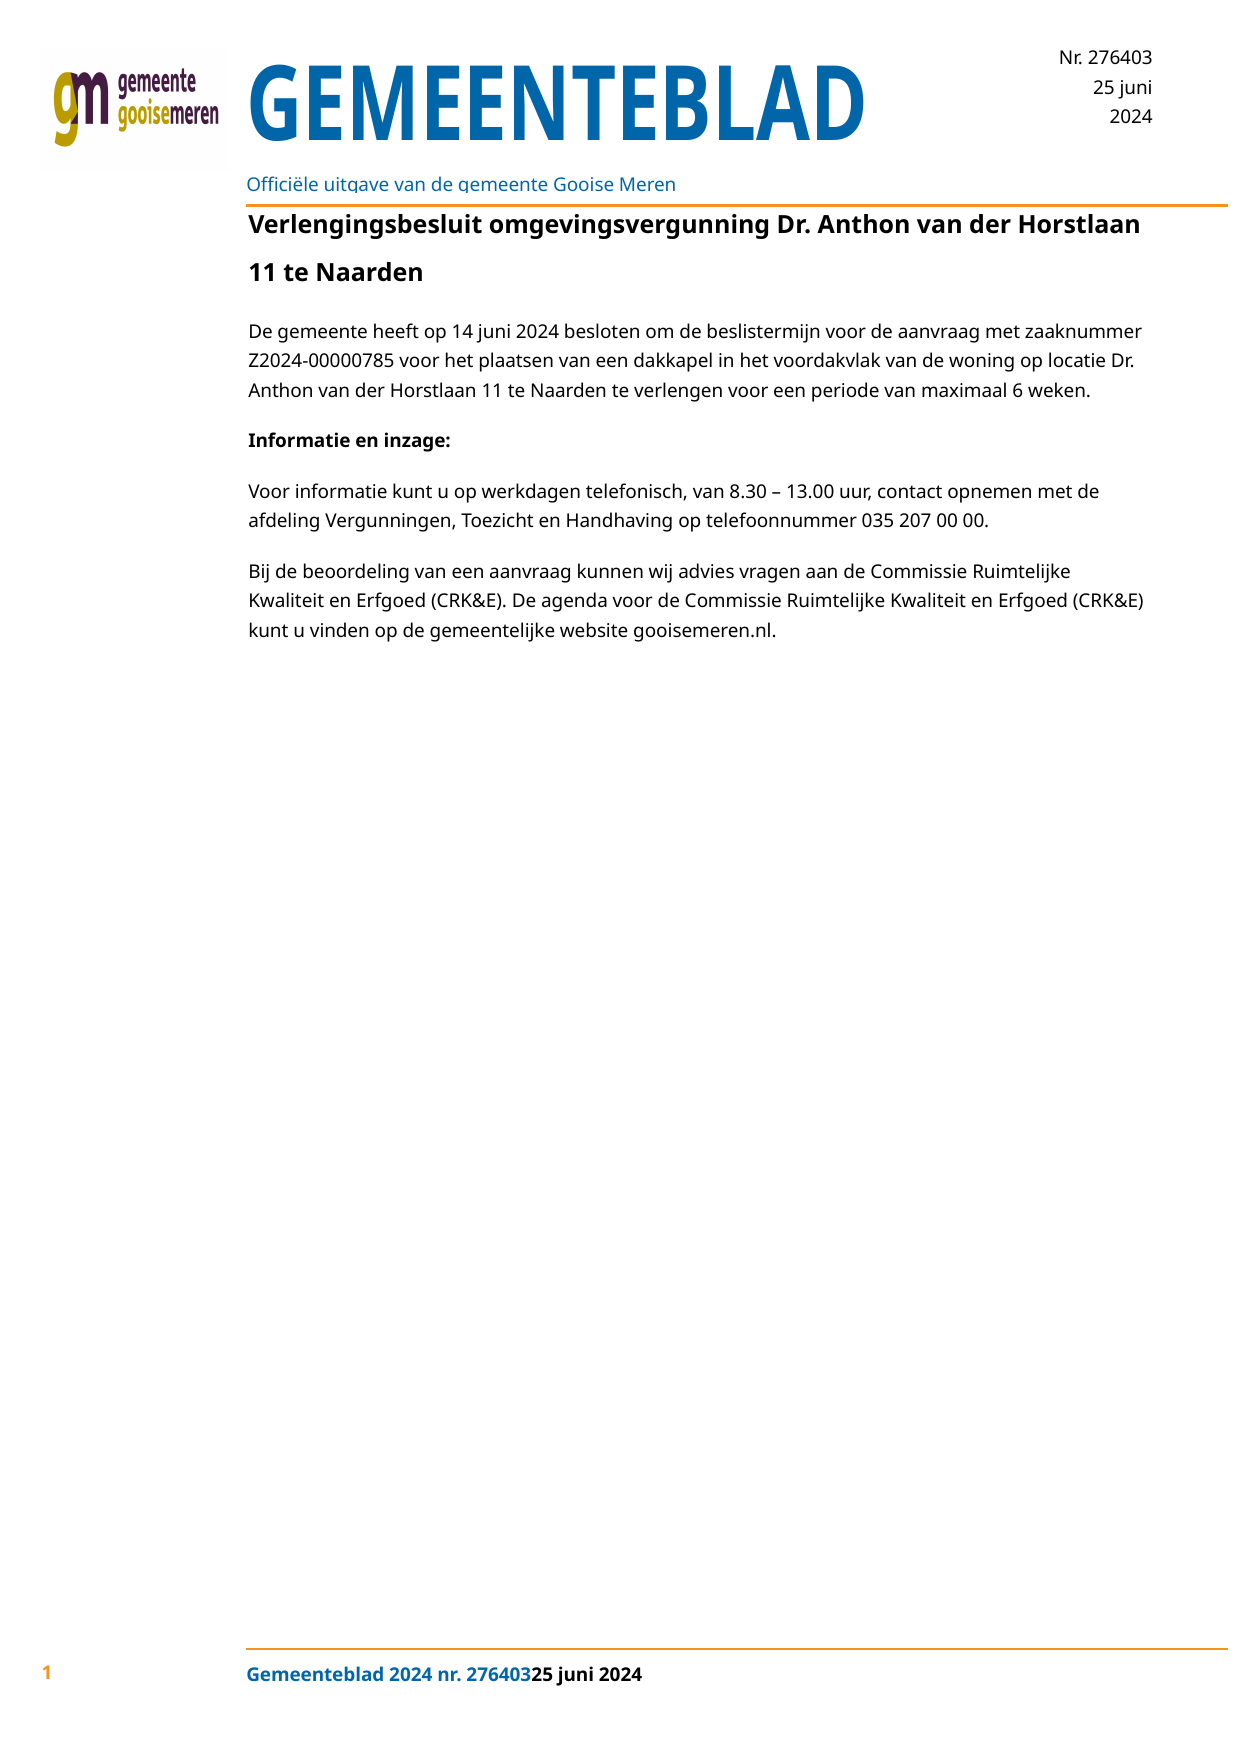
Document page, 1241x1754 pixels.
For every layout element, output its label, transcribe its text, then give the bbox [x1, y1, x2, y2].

text De gemeente heeft op 14 juni 2024 besloten om de beslistermijn voor de aanvraag met zaaknummer Z2024-00000785 voor het plaatsen van een dakkapel in het voordakvlak van de woning op locatie Dr. Anthon van der Horstlaan 11 te Naarden te verlengen voor een periode van maximaal 6 weken. [248, 318, 1152, 403]
text Informatie en inzage: [248, 427, 1152, 453]
text Bij de beoordeling van een aanvraag kunnen wij advies vragen aan de Commissie Ruimtelijke Kwaliteit en Erfgoed (CRK&E). De agenda voor de Commissie Ruimtelijke Kwaliteit en Erfgoed (CRK&E) kunt u vinden op de gemeentelijke website gooisemeren.nl. [248, 558, 1152, 643]
text Voor informatie kunt u op werkdagen telefonisch, van 8.30 – 13.00 uur, contact opnemen met de afdeling Vergunningen, Toezicht en Handhaving op telefoonnummer 035 207 00 00. [248, 478, 1152, 533]
picture [41, 47, 231, 172]
text Verlengingsbesluit omgevingsvergunning Dr. Anthon van der Horstlaan 11 te Naarden [248, 207, 1152, 288]
